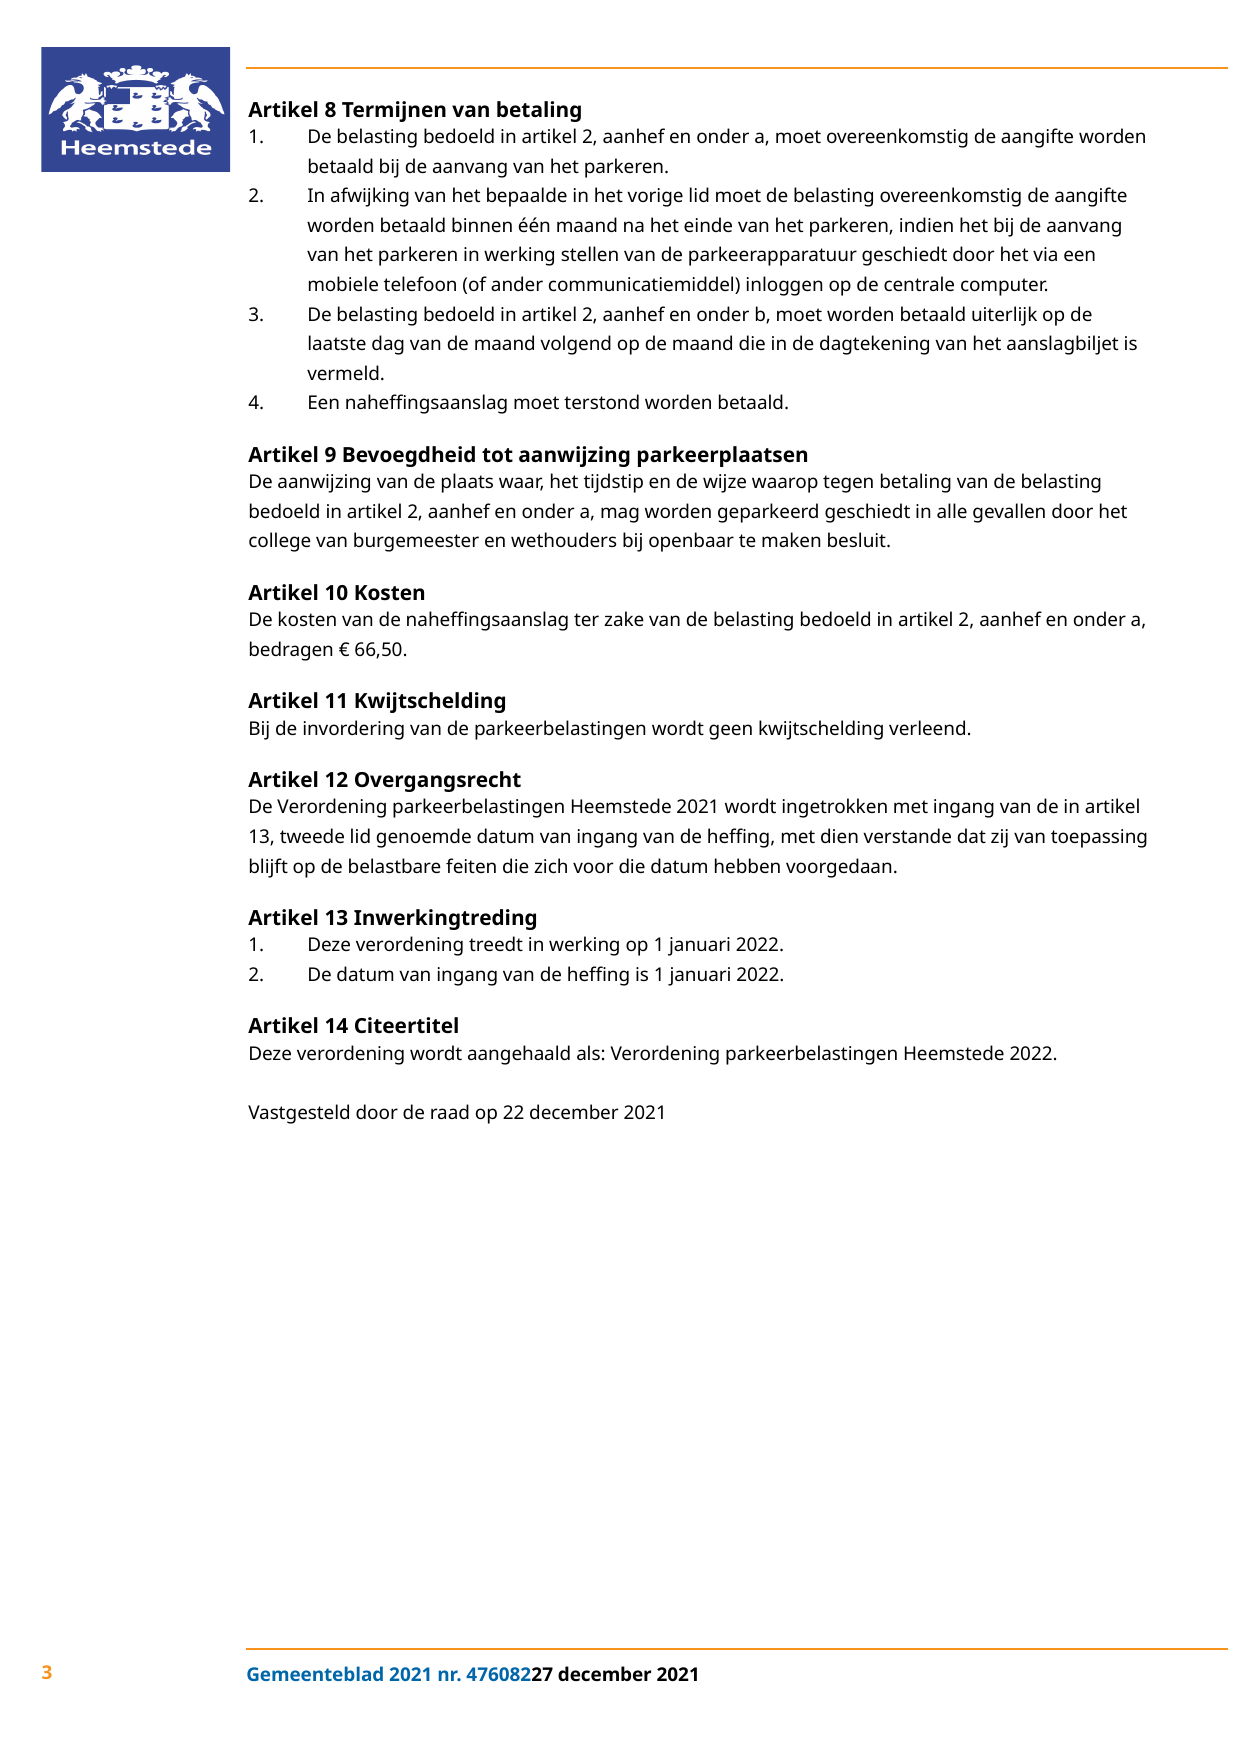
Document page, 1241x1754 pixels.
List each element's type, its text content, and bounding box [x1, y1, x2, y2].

picture [41, 47, 231, 172]
list Deze verordening treedt in werking op 1 januari 2022. [248, 932, 1152, 957]
text Artikel 10 Kosten [248, 578, 1152, 606]
list In afwijking van het bepaalde in het vorige lid moet de belasting overeenkomstig de aangifte worden betaald binnen één maand na het einde van het parkeren, indien het bij de aanvang van het parkeren in werking stellen van de parkeerapparatuur geschiedt door het via een mobiele telefoon (of ander communicatiemiddel) inloggen op de centrale computer. [248, 182, 1152, 297]
list De belasting bedoeld in artikel 2, aanhef en onder b, moet worden betaald uiterlijk op de laatste dag van de maand volgend op de maand die in de dagtekening van het aanslagbiljet is vermeld. [248, 301, 1152, 386]
text De kosten van de naheffingsaanslag ter zake van de belasting bedoeld in artikel 2, aanhef en onder a, bedragen € 66,50. [248, 606, 1152, 662]
text Bij de invordering van de parkeerbelastingen wordt geen kwijtschelding verleend. [248, 715, 1152, 741]
text De Verordening parkeerbelastingen Heemstede 2021 wordt ingetrokken met ingang van de in artikel 13, tweede lid genoemde datum van ingang van de heffing, met dien verstande dat zij van toepassing blijft op de belastbare feiten die zich voor die datum hebben voorgedaan. [248, 794, 1152, 878]
list Een naheffingsaanslag moet terstond worden betaald. [248, 389, 1152, 415]
text Deze verordening wordt aangehaald als: Verordening parkeerbelastingen Heemstede 2022. [248, 1040, 1152, 1066]
list De belasting bedoeld in artikel 2, aanhef en onder a, moet overeenkomstig de aangifte worden betaald bij de aanvang van het parkeren. [248, 123, 1152, 178]
text Artikel 8 Termijnen van betaling [248, 95, 1152, 123]
text Artikel 12 Overgangsrecht [248, 765, 1152, 794]
text Artikel 13 Inwerkingtreding [248, 903, 1152, 932]
text Artikel 11 Kwijtschelding [248, 686, 1152, 715]
list De datum van ingang van de heffing is 1 januari 2022. [248, 961, 1152, 987]
text Vastgesteld door de raad op 22 december 2021 [248, 1099, 1152, 1125]
text Artikel 9 Bevoegdheid tot aanwijzing parkeerplaatsen [248, 440, 1152, 468]
text Artikel 14 Citeertitel [248, 1012, 1152, 1040]
text De aanwijzing van de plaats waar, het tijdstip en de wijze waarop tegen betaling van de belasting bedoeld in artikel 2, aanhef en onder a, mag worden geparkeerd geschiedt in alle gevallen door het college van burgemeester en wethouders bij openbaar te maken besluit. [248, 468, 1152, 553]
